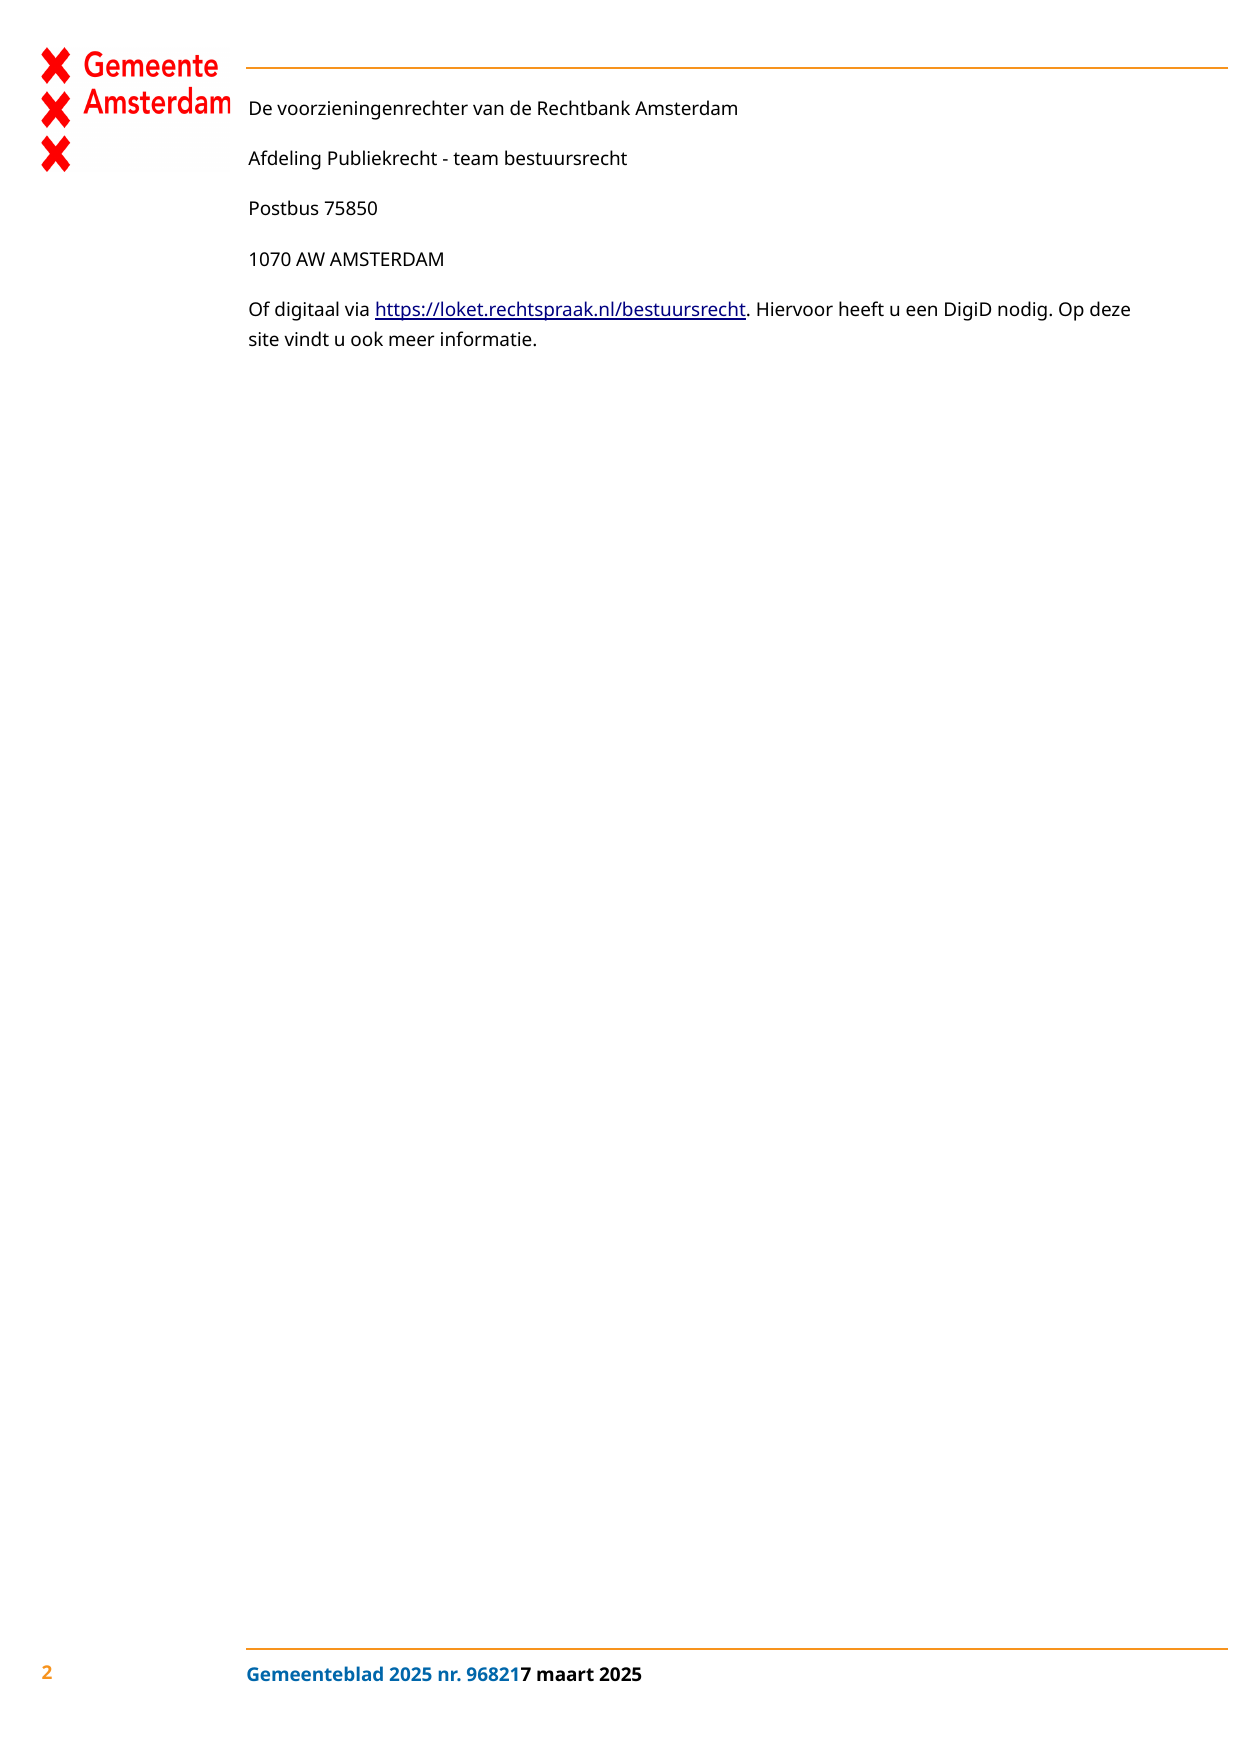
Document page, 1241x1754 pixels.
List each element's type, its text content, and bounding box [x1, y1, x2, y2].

text De voorzieningenrechter van de Rechtbank Amsterdam [248, 95, 1152, 121]
text Of digitaal via https://loket.rechtspraak.nl/bestuursrecht. Hiervoor heeft u een DigiD nodig. Op deze site vindt u ook meer informatie. [248, 296, 1152, 352]
text Postbus 75850 [248, 196, 1152, 221]
text Afdeling Publiekrecht - team bestuursrecht [248, 145, 1152, 171]
text 1070 AW AMSTERDAM [248, 246, 1152, 272]
picture [41, 47, 231, 172]
